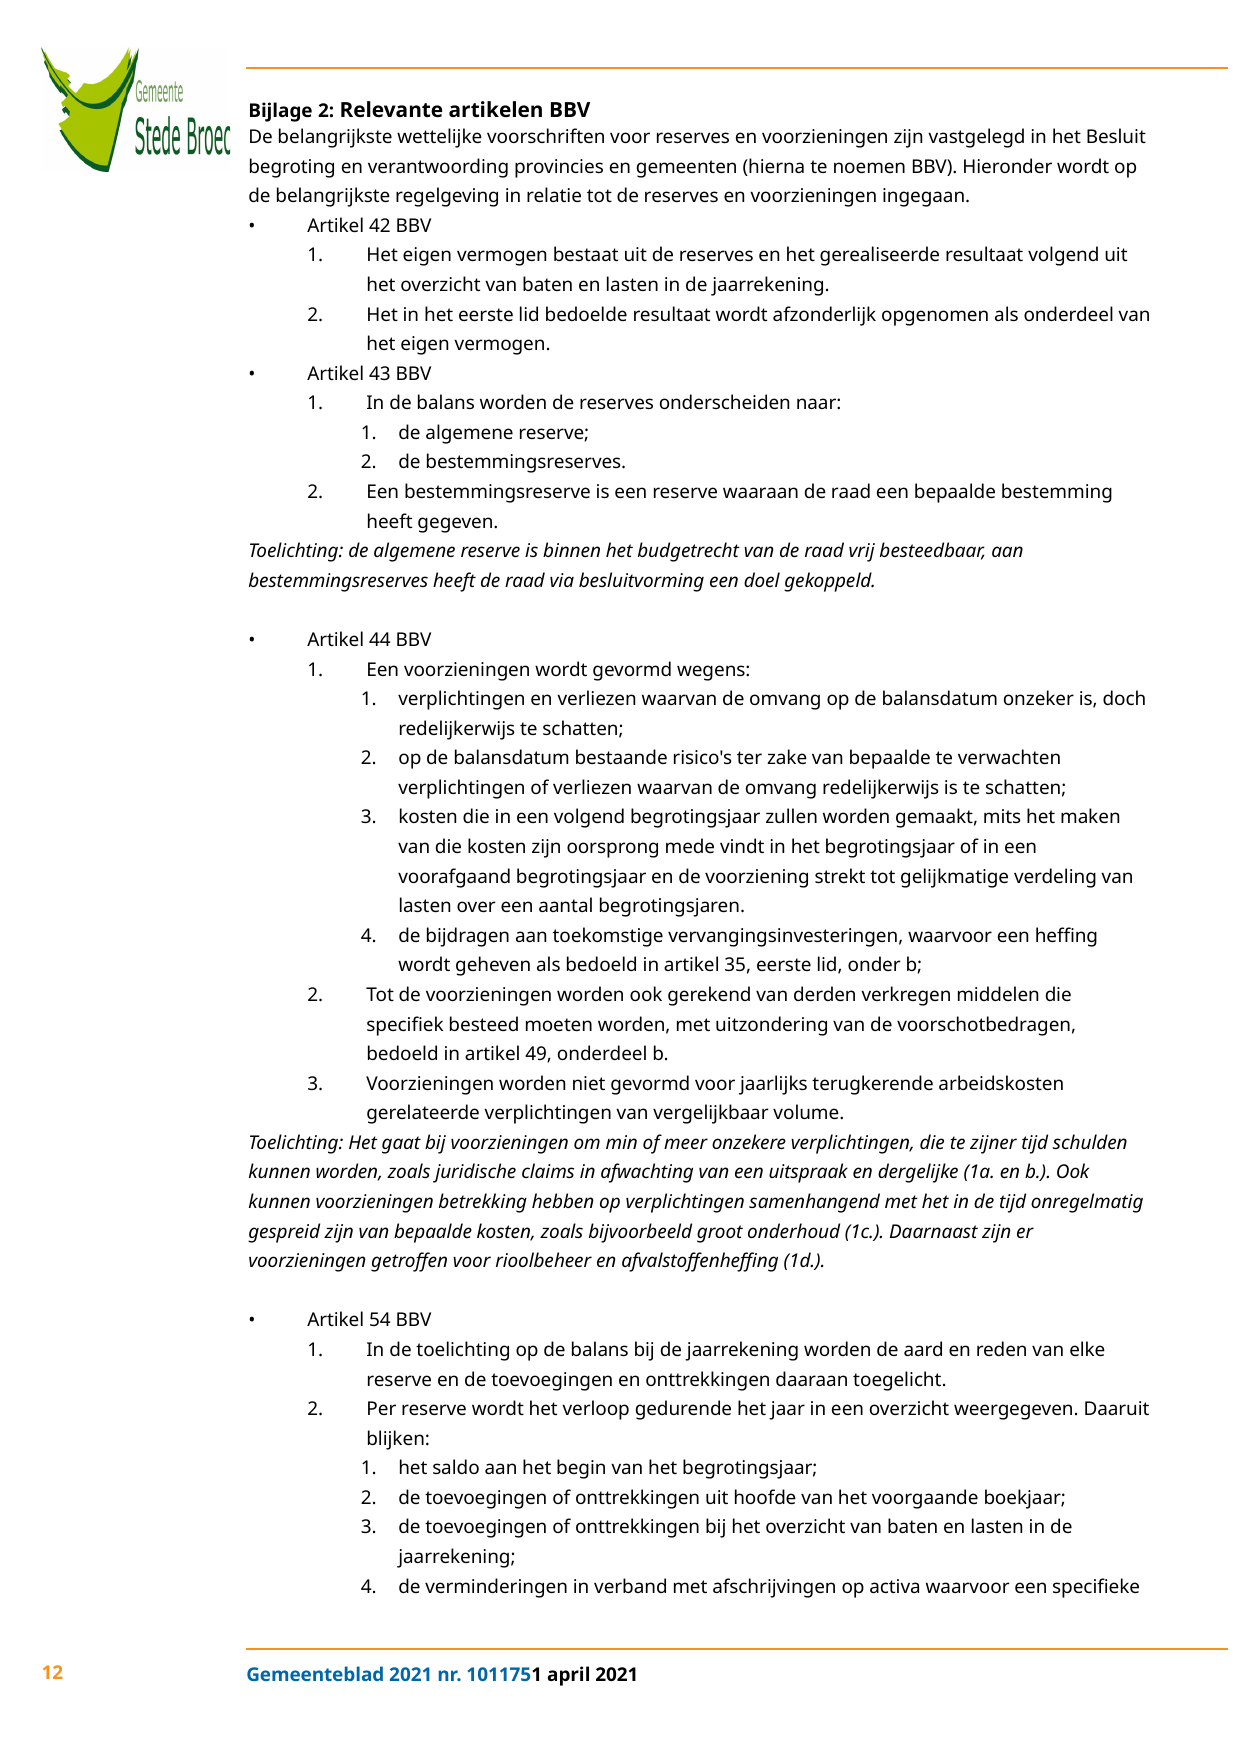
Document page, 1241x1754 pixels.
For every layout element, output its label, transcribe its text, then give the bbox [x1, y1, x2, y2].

list kosten die in een volgend begrotingsjaar zullen worden gemaakt, mits het maken van die kosten zijn oorsprong mede vindt in het begrotingsjaar of in een voorafgaand begrotingsjaar en de voorziening strekt tot gelijkmatige verdeling van lasten over een aantal begrotingsjaren. [361, 804, 1152, 918]
list Een voorzieningen wordt gevormd wegens: [307, 656, 1152, 682]
list de bijdragen aan toekomstige vervangingsinvesteringen, waarvoor een heffing wordt geheven als bedoeld in artikel 35, eerste lid, onder b; [361, 922, 1152, 977]
text Toelichting: Het gaat bij voorzieningen om min of meer onzekere verplichtingen, die te zijner tijd schulden kunnen worden, zoals juridische claims in afwachting van een uitspraak en dergelijke (1a. en b.). Ook kunnen voorzieningen betrekking hebben op verplichtingen samenhangend met het in de tijd onregelmatig gespreid zijn van bepaalde kosten, zoals bijvoorbeeld groot onderhoud (1c.). Daarnaast zijn er voorzieningen getroffen voor rioolbeheer en afvalstoffenheffing (1d.). [248, 1129, 1152, 1273]
text Toelichting: de algemene reserve is binnen het budgetrecht van de raad vrij besteedbaar, aan bestemmingsreserves heeft de raad via besluitvorming een doel gekoppeld. [248, 537, 1152, 593]
list Artikel 44 BBV [248, 626, 1152, 652]
list In de toelichting op de balans bij de jaarrekening worden de aard en reden van elke reserve en de toevoegingen en onttrekkingen daaraan toegelicht. [307, 1336, 1152, 1392]
list Artikel 54 BBV [248, 1307, 1152, 1332]
list Tot de voorzieningen worden ook gerekend van derden verkregen middelen die specifiek besteed moeten worden, met uitzondering van de voorschotbedragen, bedoeld in artikel 49, onderdeel b. [307, 981, 1152, 1066]
picture [41, 47, 231, 172]
list het saldo aan het begin van het begrotingsjaar; [361, 1454, 1152, 1480]
list Voorzieningen worden niet gevormd voor jaarlijks terugkerende arbeidskosten gerelateerde verplichtingen van vergelijkbaar volume. [307, 1070, 1152, 1125]
list de verminderingen in verband met afschrijvingen op activa waarvoor een specifieke [361, 1573, 1152, 1599]
list In de balans worden de reserves onderscheiden naar: [307, 389, 1152, 415]
list op de balansdatum bestaande risico's ter zake van bepaalde te verwachten verplichtingen of verliezen waarvan de omvang redelijkerwijs is te schatten; [361, 744, 1152, 800]
list verplichtingen en verliezen waarvan de omvang op de balansdatum onzeker is, doch redelijkerwijs te schatten; [361, 685, 1152, 741]
list Artikel 42 BBV [248, 212, 1152, 238]
list de toevoegingen of onttrekkingen bij het overzicht van baten en lasten in de jaarrekening; [361, 1514, 1152, 1569]
text Bijlage 2: Relevante artikelen BBV [248, 95, 1152, 123]
list Artikel 43 BBV [248, 360, 1152, 386]
list de toevoegingen of onttrekkingen uit hoofde van het voorgaande boekjaar; [361, 1484, 1152, 1510]
text De belangrijkste wettelijke voorschriften voor reserves en voorzieningen zijn vastgelegd in het Besluit begroting en verantwoording provincies en gemeenten (hierna te noemen BBV). Hieronder wordt op de belangrijkste regelgeving in relatie tot de reserves en voorzieningen ingegaan. [248, 123, 1152, 208]
list Een bestemmingsreserve is een reserve waaraan de raad een bepaalde bestemming heeft gegeven. [307, 478, 1152, 534]
list Per reserve wordt het verloop gedurende het jaar in een overzicht weergegeven. Daaruit blijken: [307, 1395, 1152, 1451]
list Het eigen vermogen bestaat uit de reserves en het gerealiseerde resultaat volgend uit het overzicht van baten en lasten in de jaarrekening. [307, 242, 1152, 297]
list de bestemmingsreserves. [361, 449, 1152, 474]
list Het in het eerste lid bedoelde resultaat wordt afzonderlijk opgenomen als onderdeel van het eigen vermogen. [307, 301, 1152, 356]
list de algemene reserve; [361, 419, 1152, 445]
